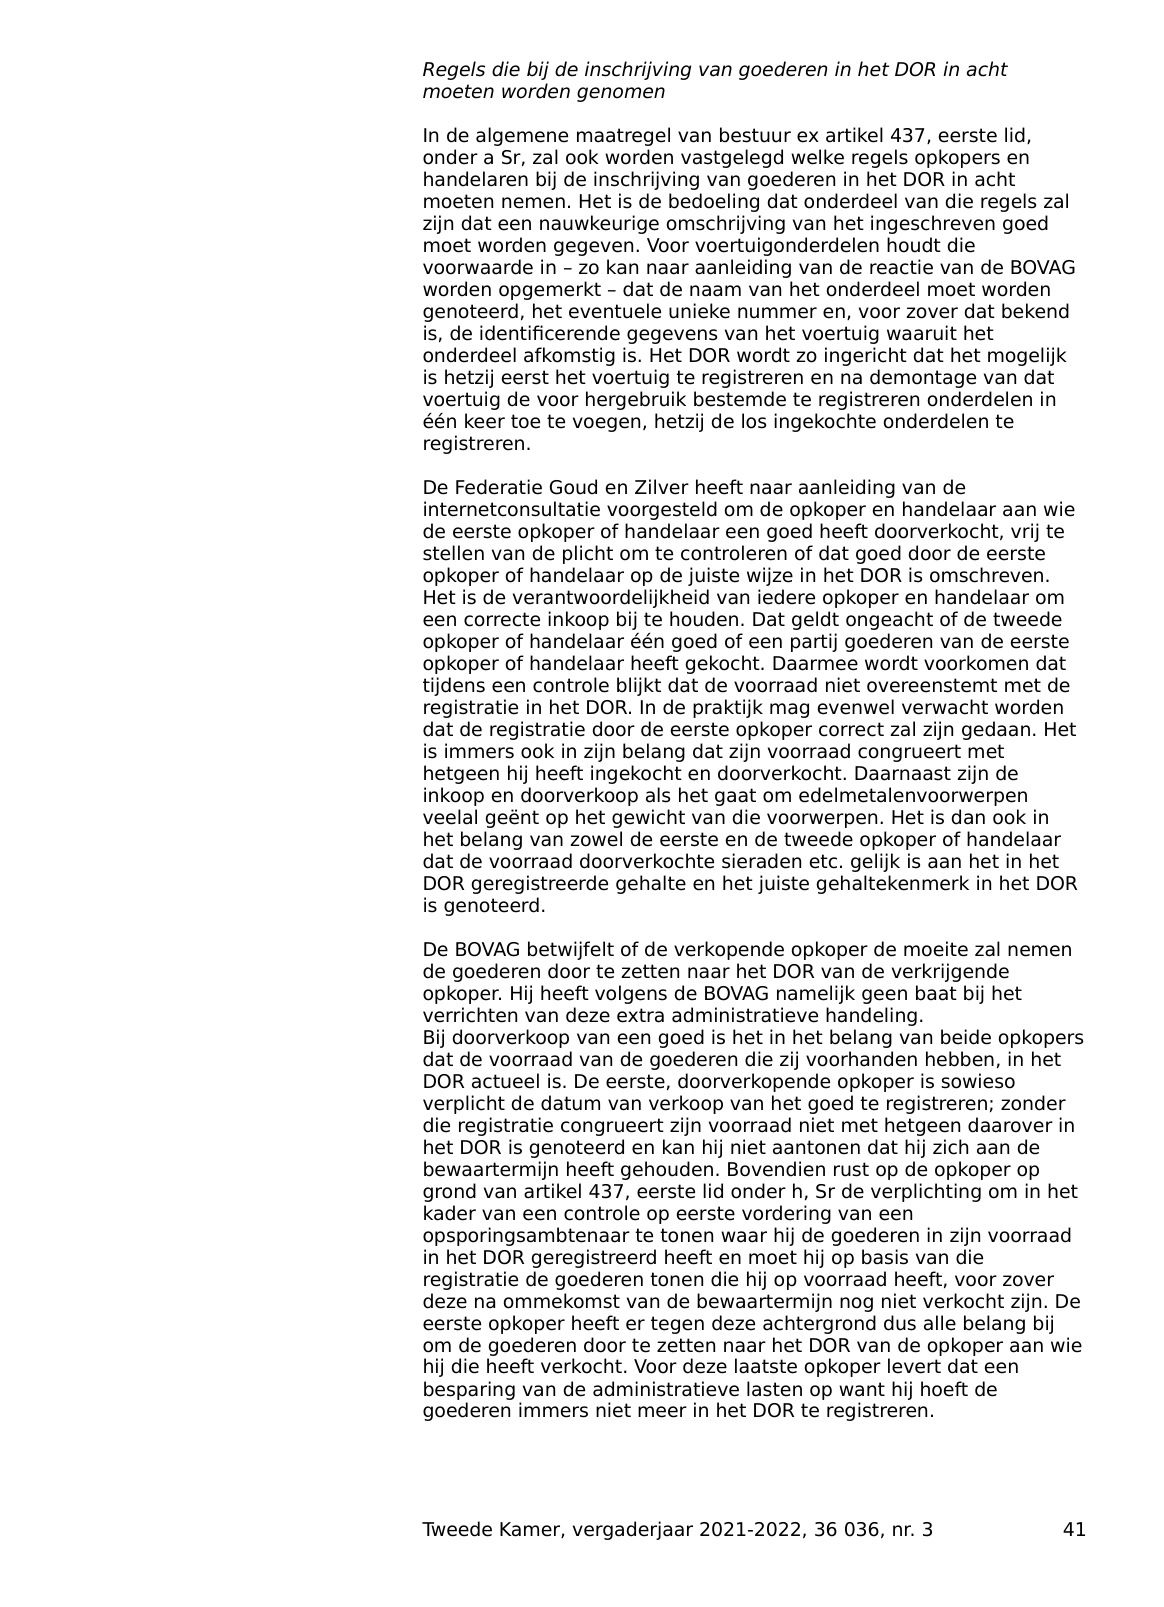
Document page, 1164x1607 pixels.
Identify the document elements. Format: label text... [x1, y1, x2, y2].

text De Federatie Goud en Zilver heeft naar aanleiding van de internetconsultatie voorgesteld om de opkoper en handelaar aan wie de eerste opkoper of handelaar een goed heeft doorverkocht, vrij te stellen van de plicht om te controleren of dat goed door de eerste opkoper of handelaar op de juiste wijze in het DOR is omschreven. Het is de verantwoordelijkheid van iedere opkoper en handelaar om een correcte inkoop bij te houden. Dat geldt ongeacht of de tweede opkoper of handelaar één goed of een partij goederen van de eerste opkoper of handelaar heeft gekocht. Daarmee wordt voorkomen dat tijdens een controle blijkt dat de voorraad niet overeenstemt met de registratie in het DOR. In de praktijk mag evenwel verwacht worden dat de registratie door de eerste opkoper correct zal zijn gedaan. Het is immers ook in zijn belang dat zijn voorraad congrueert met hetgeen hij heeft ingekocht en doorverkocht. Daarnaast zijn de inkoop en doorverkoop als het gaat om edelmetalenvoorwerpen veelal geënt op het gewicht van die voorwerpen. Het is dan ook in het belang van zowel de eerste en de tweede opkoper of handelaar dat de voorraad doorverkochte sieraden etc. gelijk is aan het in het DOR geregistreerde gehalte en het juiste gehaltekenmerk in het DOR is genoteerd. [422, 477, 1087, 917]
text In de algemene maatregel van bestuur ex artikel 437, eerste lid, onder a Sr, zal ook worden vastgelegd welke regels opkopers en handelaren bij de inschrijving van goederen in het DOR in acht moeten nemen. Het is de bedoeling dat onderdeel van die regels zal zijn dat een nauwkeurige omschrijving van het ingeschreven goed moet worden gegeven. Voor voertuigonderdelen houdt die voorwaarde in – zo kan naar aanleiding van de reactie van de BOVAG worden opgemerkt – dat de naam van het onderdeel moet worden genoteerd, het eventuele unieke nummer en, voor zover dat bekend is, de identificerende gegevens van het voertuig waaruit het onderdeel afkomstig is. Het DOR wordt zo ingericht dat het mogelijk is hetzij eerst het voertuig te registreren en na demontage van dat voertuig de voor hergebruik bestemde te registreren onderdelen in één keer toe te voegen, hetzij de los ingekochte onderdelen te registreren. [422, 125, 1087, 455]
text Bij doorverkoop van een goed is het in het belang van beide opkopers dat de voorraad van de goederen die zij voorhanden hebben, in het DOR actueel is. De eerste, doorverkopende opkoper is sowieso verplicht de datum van verkoop van het goed te registreren; zonder die registratie congrueert zijn voorraad niet met hetgeen daarover in het DOR is genoteerd en kan hij niet aantonen dat hij zich aan de bewaartermijn heeft gehouden. Bovendien rust op de opkoper op grond van artikel 437, eerste lid onder h, Sr de verplichting om in het kader van een controle op eerste vordering van een opsporingsambtenaar te tonen waar hij de goederen in zijn voorraad in het DOR geregistreerd heeft en moet hij op basis van die registratie de goederen tonen die hij op voorraad heeft, voor zover deze na ommekomst van de bewaartermijn nog niet verkocht zijn. De eerste opkoper heeft er tegen deze achtergrond dus alle belang bij om de goederen door te zetten naar het DOR van de opkoper aan wie hij die heeft verkocht. Voor deze laatste opkoper levert dat een besparing van de administratieve lasten op want hij hoeft de goederen immers niet meer in het DOR te registreren. [422, 1027, 1087, 1422]
text De BOVAG betwijfelt of de verkopende opkoper de moeite zal nemen de goederen door te zetten naar het DOR van de verkrijgende opkoper. Hij heeft volgens de BOVAG namelijk geen baat bij het verrichten van deze extra administratieve handeling. [422, 939, 1087, 1027]
subtitle Regels die bij de inschrijving van goederen in het DOR in acht moeten worden genomen [422, 59, 1087, 103]
